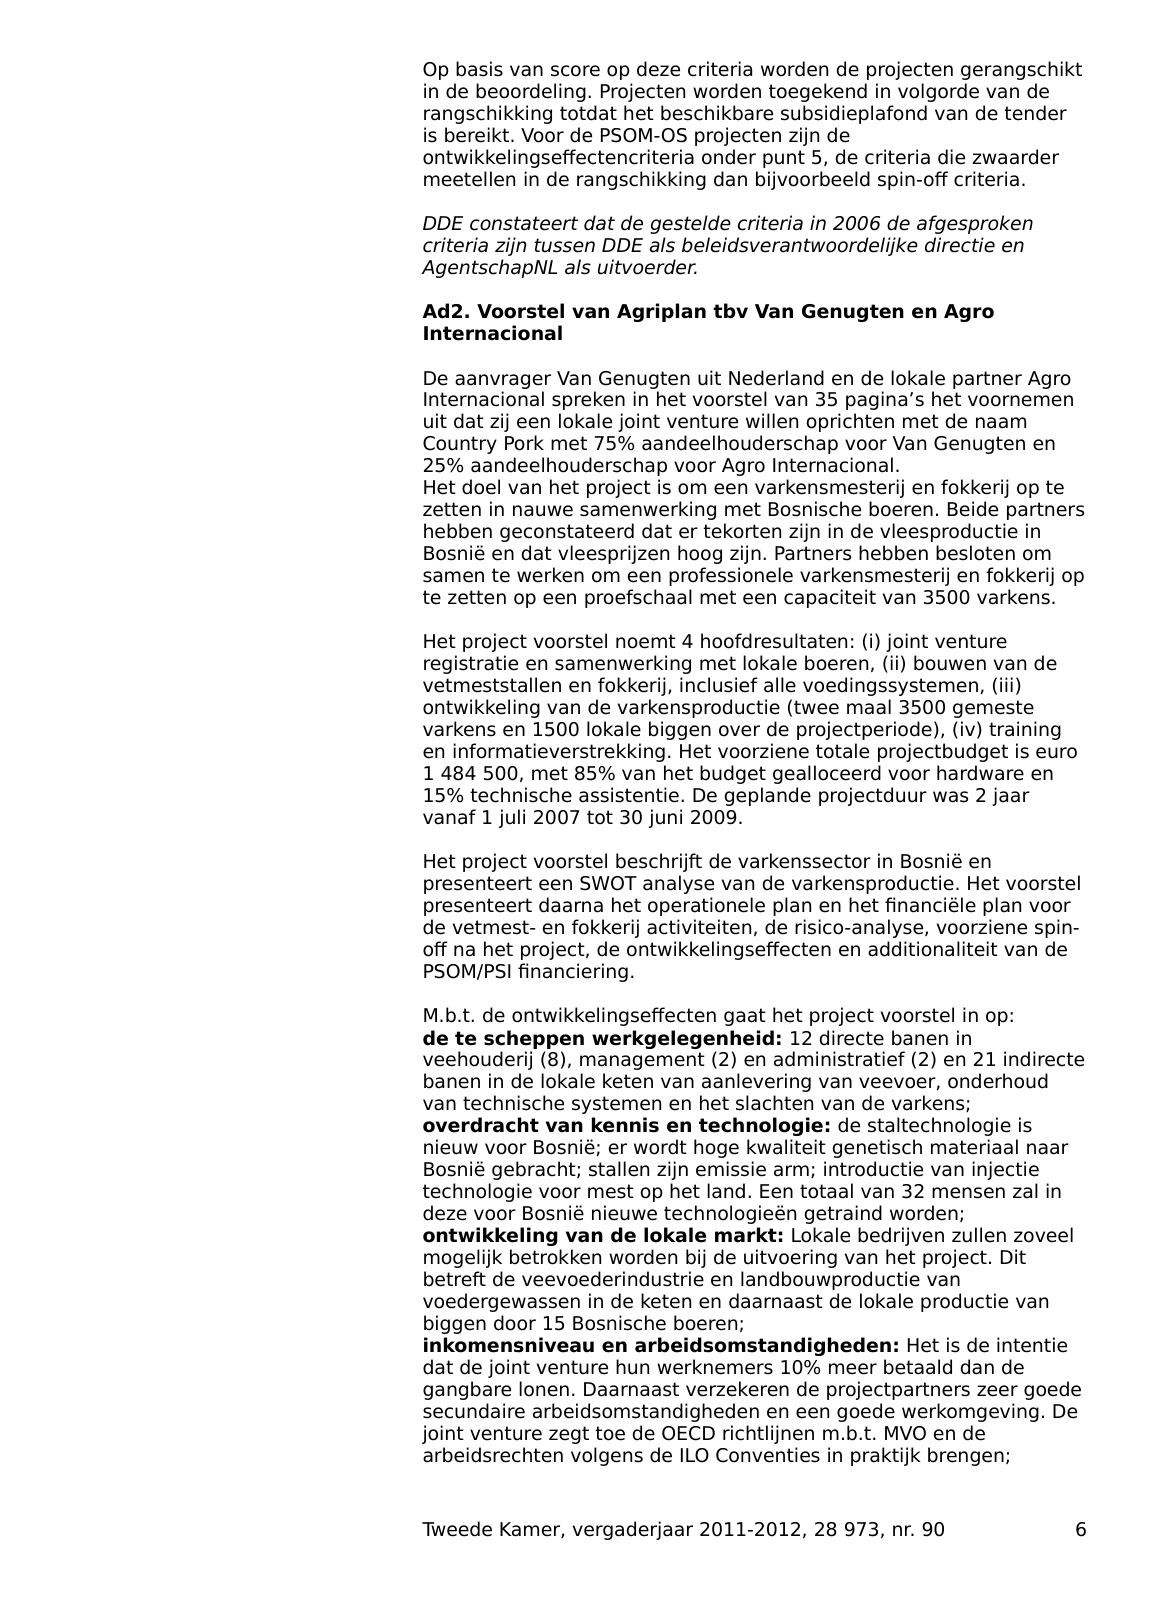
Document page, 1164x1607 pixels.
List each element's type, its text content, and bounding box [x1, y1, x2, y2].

text de te scheppen werkgelegenheid: 12 directe banen in veehouderij (8), management (2) en administratief (2) en 21 indirecte banen in de lokale keten van aanlevering van veevoer, onderhoud van technische systemen en het slachten van de varkens; [422, 1027, 1087, 1115]
text Het project voorstel noemt 4 hoofdresultaten: (i) joint venture registratie en samenwerking met lokale boeren, (ii) bouwen van de vetmeststallen en fokkerij, inclusief alle voedingssystemen, (iii) ontwikkeling van de varkensproductie (twee maal 3500 gemeste varkens en 1500 lokale biggen over de projectperiode), (iv) training en informatieverstrekking. Het voorziene totale projectbudget is euro 1 484 500, met 85% van het budget gealloceerd voor hardware en 15% technische assistentie. De geplande projectduur was 2 jaar vanaf 1 juli 2007 tot 30 juni 2009. [422, 631, 1087, 829]
text DDE constateert dat de gestelde criteria in 2006 de afgesproken criteria zijn tussen DDE als beleidsverantwoordelijke directie en AgentschapNL als uitvoerder. [422, 213, 1087, 279]
text Het project voorstel beschrijft de varkenssector in Bosnië en presenteert een SWOT analyse van de varkensproductie. Het voorstel presenteert daarna het operationele plan en het financiële plan voor de vetmest- en fokkerij activiteiten, de risico-analyse, voorziene spin-off na het project, de ontwikkelingseffecten en additionaliteit van de PSOM/PSI financiering. [422, 851, 1087, 983]
text inkomensniveau en arbeidsomstandigheden: Het is de intentie dat de joint venture hun werknemers 10% meer betaald dan de gangbare lonen. Daarnaast verzekeren de projectpartners zeer goede secundaire arbeidsomstandigheden en een goede werkomgeving. De joint venture zegt toe de OECD richtlijnen m.b.t. MVO en de arbeidsrechten volgens de ILO Conventies in praktijk brengen; [422, 1335, 1087, 1467]
text M.b.t. de ontwikkelingseffecten gaat het project voorstel in op: [422, 1005, 1087, 1027]
text Op basis van score op deze criteria worden de projecten gerangschikt in de beoordeling. Projecten worden toegekend in volgorde van de rangschikking totdat het beschikbare subsidieplafond van de tender is bereikt. Voor de PSOM-OS projecten zijn de ontwikkelingseffectencriteria onder punt 5, de criteria die zwaarder meetellen in de rangschikking dan bijvoorbeeld spin-off criteria. [422, 59, 1087, 191]
text ontwikkeling van de lokale markt: Lokale bedrijven zullen zoveel mogelijk betrokken worden bij de uitvoering van het project. Dit betreft de veevoederindustrie en landbouwproductie van voedergewassen in de keten en daarnaast de lokale productie van biggen door 15 Bosnische boeren; [422, 1225, 1087, 1335]
text De aanvrager Van Genugten uit Nederland en de lokale partner Agro Internacional spreken in het voorstel van 35 pagina’s het voornemen uit dat zij een lokale joint venture willen oprichten met de naam Country Pork met 75% aandeelhouderschap voor Van Genugten en 25% aandeelhouderschap voor Agro Internacional. [422, 367, 1087, 477]
subtitle Ad2. Voorstel van Agriplan tbv Van Genugten en Agro Internacional [422, 301, 1087, 345]
text Het doel van het project is om een varkensmesterij en fokkerij op te zetten in nauwe samenwerking met Bosnische boeren. Beide partners hebben geconstateerd dat er tekorten zijn in de vleesproductie in Bosnië en dat vleesprijzen hoog zijn. Partners hebben besloten om samen te werken om een professionele varkensmesterij en fokkerij op te zetten op een proefschaal met een capaciteit van 3500 varkens. [422, 477, 1087, 609]
text overdracht van kennis en technologie: de staltechnologie is nieuw voor Bosnië; er wordt hoge kwaliteit genetisch materiaal naar Bosnië gebracht; stallen zijn emissie arm; introductie van injectie technologie voor mest op het land. Een totaal van 32 mensen zal in deze voor Bosnië nieuwe technologieën getraind worden; [422, 1115, 1087, 1225]
